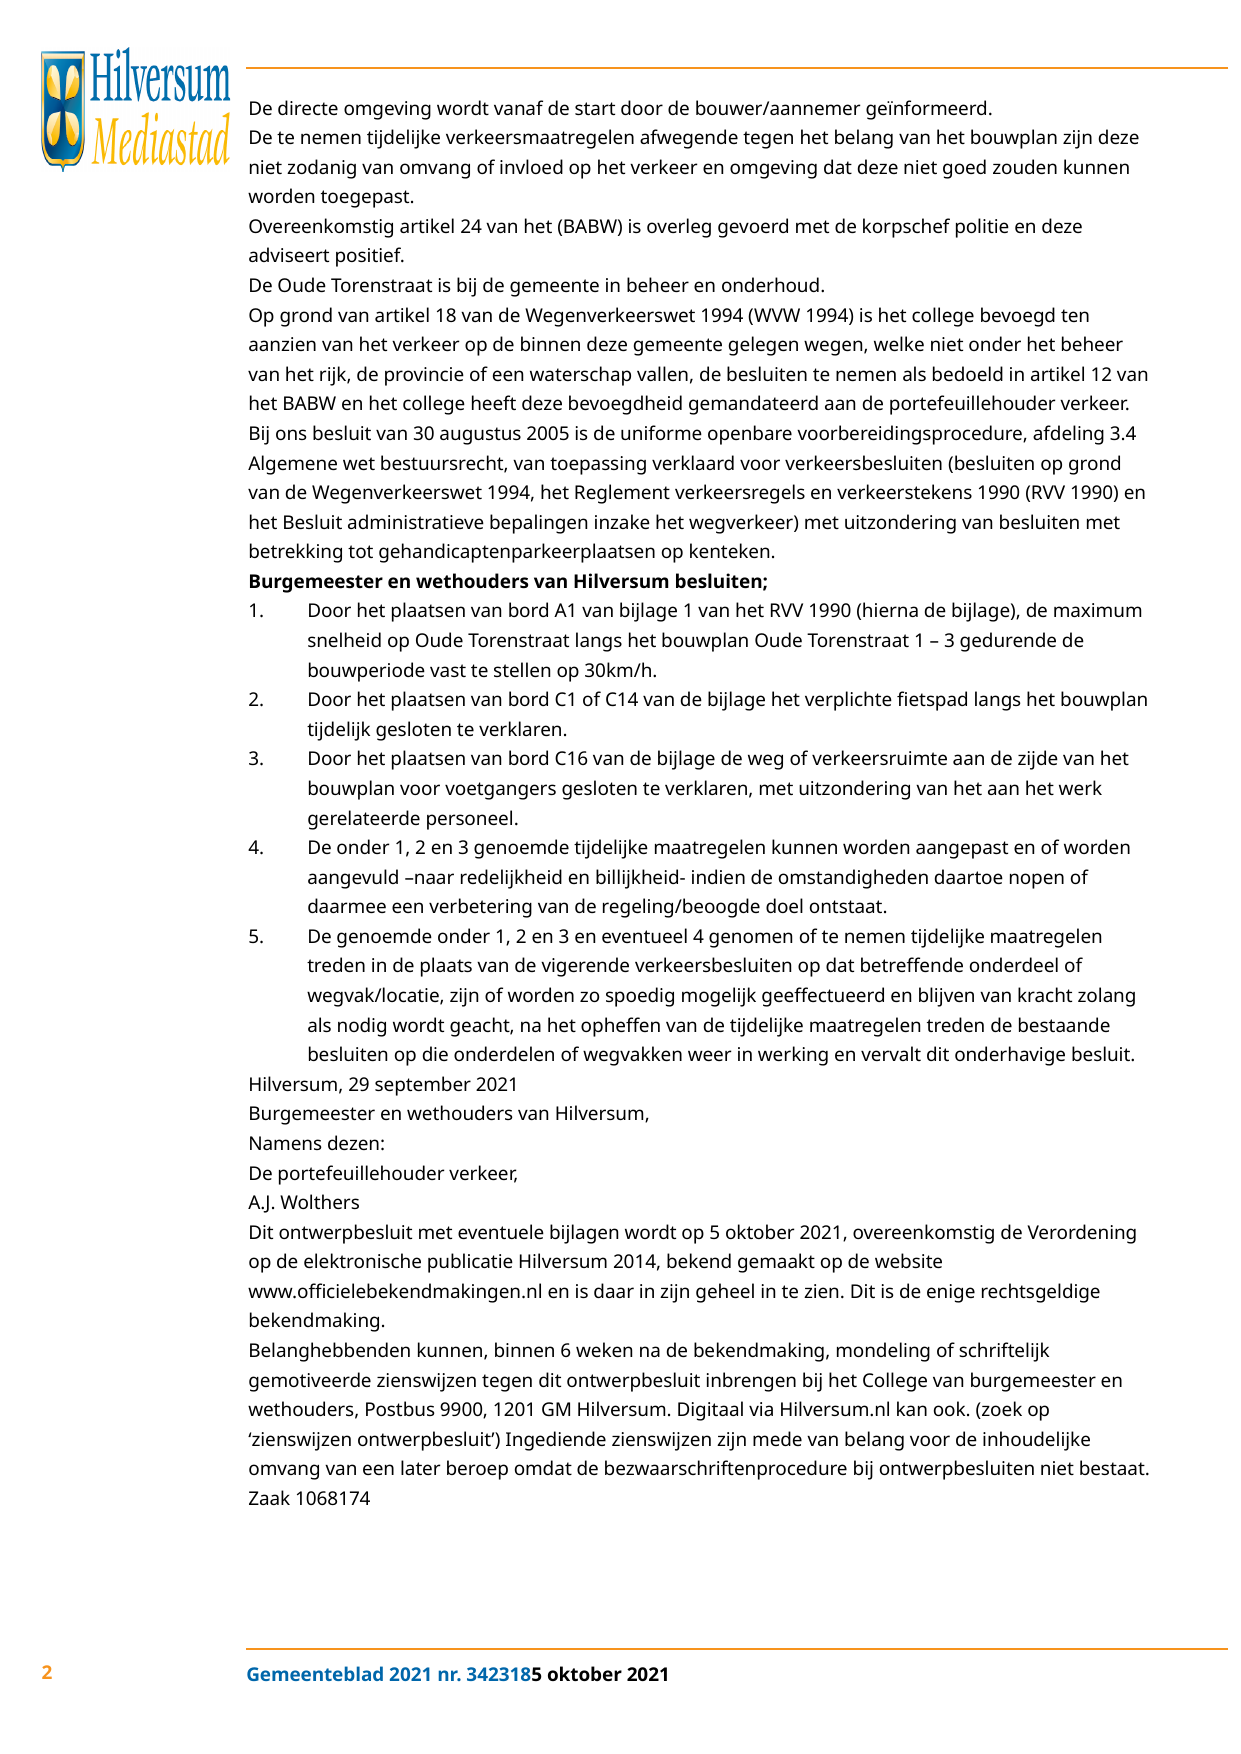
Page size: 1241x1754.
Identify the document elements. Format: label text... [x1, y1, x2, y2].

text Hilversum, 29 september 2021 [248, 1071, 1152, 1097]
text Zaak 1068174 [248, 1485, 1152, 1511]
text Namens dezen: [248, 1130, 1152, 1156]
text De te nemen tijdelijke verkeersmaatregelen afwegende tegen het belang van het bouwplan zijn deze niet zodanig van omvang of invloed op het verkeer en omgeving dat deze niet goed zouden kunnen worden toegepast. [248, 124, 1152, 209]
list Door het plaatsen van bord C16 van de bijlage de weg of verkeersruimte aan de zijde van het bouwplan voor voetgangers gesloten te verklaren, met uitzondering van het aan het werk gerelateerde personeel. [248, 746, 1152, 831]
text A.J. Wolthers [248, 1189, 1152, 1215]
text Burgemeester en wethouders van Hilversum besluiten; [248, 568, 1152, 594]
list De onder 1, 2 en 3 genoemde tijdelijke maatregelen kunnen worden aangepast en of worden aangevuld –naar redelijkheid en billijkheid- indien de omstandigheden daartoe nopen of daarmee een verbetering van de regeling/beoogde doel ontstaat. [248, 834, 1152, 919]
list Door het plaatsen van bord A1 van bijlage 1 van het RVV 1990 (hierna de bijlage), de maximum snelheid op Oude Torenstraat langs het bouwplan Oude Torenstraat 1 – 3 gedurende de bouwperiode vast te stellen op 30km/h. [248, 598, 1152, 683]
text De Oude Torenstraat is bij de gemeente in beheer en onderhoud. [248, 272, 1152, 298]
text Op grond van artikel 18 van de Wegenverkeerswet 1994 (WVW 1994) is het college bevoegd ten aanzien van het verkeer op de binnen deze gemeente gelegen wegen, welke niet onder het beheer van het rijk, de provincie of een waterschap vallen, de besluiten te nemen als bedoeld in artikel 12 van het BABW en het college heeft deze bevoegdheid gemandateerd aan de portefeuillehouder verkeer. [248, 302, 1152, 416]
text Dit ontwerpbesluit met eventuele bijlagen wordt op 5 oktober 2021, overeenkomstig de Verordening op de elektronische publicatie Hilversum 2014, bekend gemaakt op de website www.officielebekendmakingen.nl en is daar in zijn geheel in te zien. Dit is de enige rechtsgeldige bekendmaking. [248, 1219, 1152, 1333]
text De directe omgeving wordt vanaf de start door de bouwer/aannemer geïnformeerd. [248, 95, 1152, 121]
text De portefeuillehouder verkeer, [248, 1160, 1152, 1186]
list Door het plaatsen van bord C1 of C14 van de bijlage het verplichte fietspad langs het bouwplan tijdelijk gesloten te verklaren. [248, 686, 1152, 742]
text Bij ons besluit van 30 augustus 2005 is de uniforme openbare voorbereidingsprocedure, afdeling 3.4 Algemene wet bestuursrecht, van toepassing verklaard voor verkeersbesluiten (besluiten op grond van de Wegenverkeerswet 1994, het Reglement verkeersregels en verkeerstekens 1990 (RVV 1990) en het Besluit administratieve bepalingen inzake het wegverkeer) met uitzondering van besluiten met betrekking tot gehandicaptenparkeerplaatsen op kenteken. [248, 420, 1152, 564]
list De genoemde onder 1, 2 en 3 en eventueel 4 genomen of te nemen tijdelijke maatregelen treden in de plaats van de vigerende verkeersbesluiten op dat betreffende onderdeel of wegvak/locatie, zijn of worden zo spoedig mogelijk geeffectueerd en blijven van kracht zolang als nodig wordt geacht, na het opheffen van de tijdelijke maatregelen treden de bestaande besluiten op die onderdelen of wegvakken weer in werking en vervalt dit onderhavige besluit. [248, 923, 1152, 1067]
text Belanghebbenden kunnen, binnen 6 weken na de bekendmaking, mondeling of schriftelijk gemotiveerde zienswijzen tegen dit ontwerpbesluit inbrengen bij het College van burgemeester en wethouders, Postbus 9900, 1201 GM Hilversum. Digitaal via Hilversum.nl kan ook. (zoek op ‘zienswijzen ontwerpbesluit’) Ingediende zienswijzen zijn mede van belang voor de inhoudelijke omvang van een later beroep omdat de bezwaarschriftenprocedure bij ontwerpbesluiten niet bestaat. [248, 1337, 1152, 1481]
picture [41, 47, 231, 172]
text Overeenkomstig artikel 24 van het (BABW) is overleg gevoerd met de korpschef politie en deze adviseert positief. [248, 213, 1152, 268]
text Burgemeester en wethouders van Hilversum, [248, 1101, 1152, 1126]
